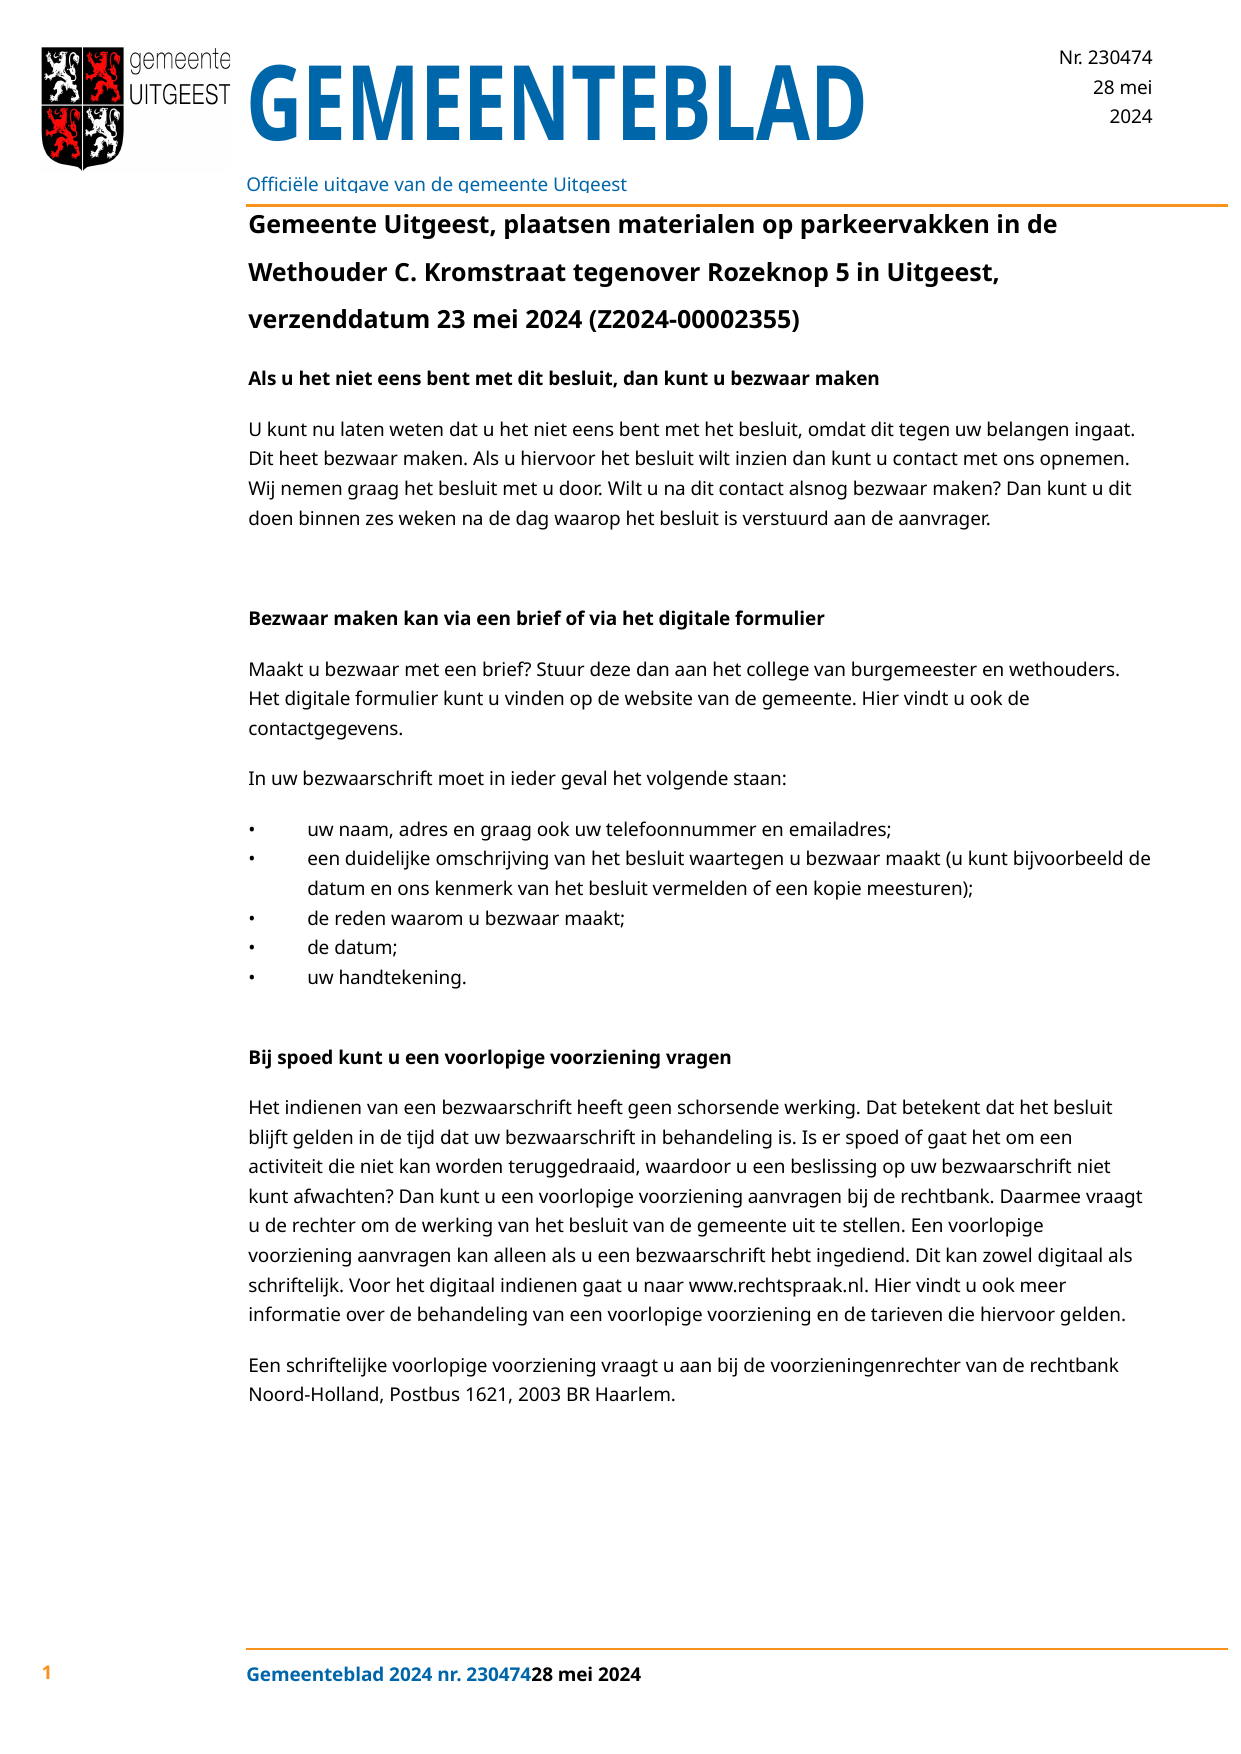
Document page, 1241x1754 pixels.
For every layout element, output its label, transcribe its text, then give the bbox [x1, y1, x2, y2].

text Gemeente Uitgeest, plaatsen materialen op parkeervakken in de Wethouder C. Kromstraat tegenover Rozeknop 5 in Uitgeest, verzenddatum 23 mei 2024 (Z2024-00002355) [248, 207, 1152, 336]
text Bij spoed kunt u een voorlopige voorziening vragen [248, 1044, 1152, 1069]
text In uw bezwaarschrift moet in ieder geval het volgende staan: [248, 766, 1152, 791]
text U kunt nu laten weten dat u het niet eens bent met het besluit, omdat dit tegen uw belangen ingaat. Dit heet bezwaar maken. Als u hiervoor het besluit wilt inzien dan kunt u contact met ons opnemen. Wij nemen graag het besluit met u door. Wilt u na dit contact alsnog bezwaar maken? Dan kunt u dit doen binnen zes weken na de dag waarop het besluit is verstuurd aan de aanvrager. [248, 416, 1152, 530]
list de datum; [248, 934, 1152, 960]
list uw naam, adres en graag ook uw telefoonnummer en emailadres; [248, 816, 1152, 842]
list de reden waarom u bezwaar maakt; [248, 905, 1152, 930]
list uw handtekening. [248, 964, 1152, 989]
list een duidelijke omschrijving van het besluit waartegen u bezwaar maakt (u kunt bijvoorbeeld de datum en ons kenmerk van het besluit vermelden of een kopie meesturen); [248, 846, 1152, 901]
text Maakt u bezwaar met een brief? Stuur deze dan aan het college van burgemeester en wethouders. Het digitale formulier kunt u vinden op de website van de gemeente. Hier vindt u ook de contactgegevens. [248, 656, 1152, 741]
text Bezwaar maken kan via een brief of via het digitale formulier [248, 606, 1152, 631]
text Als u het niet eens bent met dit besluit, dan kunt u bezwaar maken [248, 366, 1152, 391]
picture [41, 47, 231, 172]
text Het indienen van een bezwaarschrift heeft geen schorsende werking. Dat betekent dat het besluit blijft gelden in de tijd dat uw bezwaarschrift in behandeling is. Is er spoed of gaat het om een activiteit die niet kan worden teruggedraaid, waardoor u een beslissing op uw bezwaarschrift niet kunt afwachten? Dan kunt u een voorlopige voorziening aanvragen bij de rechtbank. Daarmee vraagt u de rechter om de werking van het besluit van de gemeente uit te stellen. Een voorlopige voorziening aanvragen kan alleen als u een bezwaarschrift hebt ingediend. Dit kan zowel digitaal als schriftelijk. Voor het digitaal indienen gaat u naar www.rechtspraak.nl. Hier vindt u ook meer informatie over de behandeling van een voorlopige voorziening en de tarieven die hiervoor gelden. [248, 1094, 1152, 1327]
text Een schriftelijke voorlopige voorziening vraagt u aan bij de voorzieningenrechter van de rechtbank Noord-Holland, Postbus 1621, 2003 BR Haarlem. [248, 1352, 1152, 1407]
